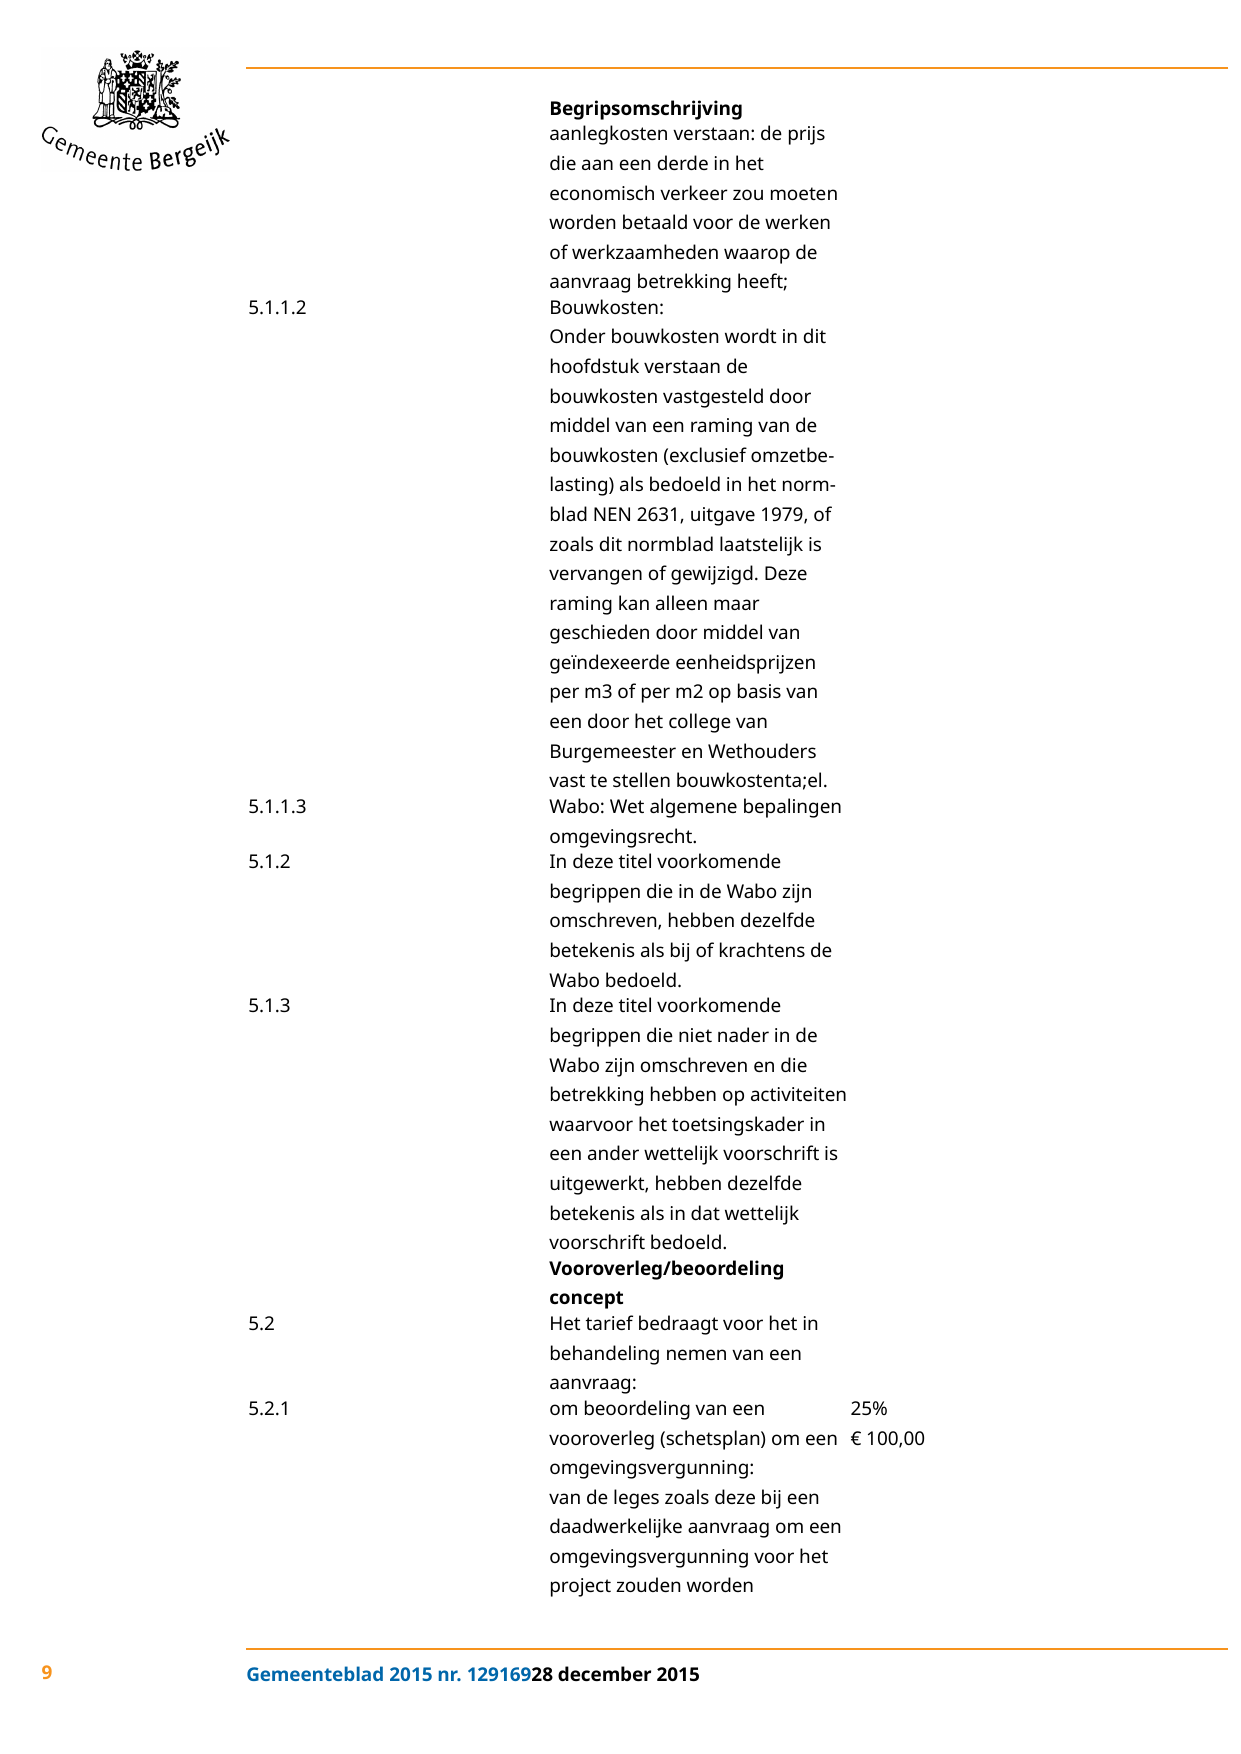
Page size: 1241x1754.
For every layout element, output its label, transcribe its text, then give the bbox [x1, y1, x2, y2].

table_cell 25% € 100,00 [850, 1395, 1152, 1598]
table_cell om beoordeling van een vooroverleg (schetsplan) om een omgevingsvergunning: van de leges zoals deze bij een daadwerkelijke aanvraag om een omgevingsvergunning voor het project zouden worden [549, 1395, 850, 1598]
table_cell [850, 294, 1152, 793]
table_cell In deze titel voorkomende begrippen die niet nader in de Wabo zijn omschreven en die betrekking hebben op activiteiten waarvoor het toetsingskader in een ander wettelijk voorschrift is uitgewerkt, hebben dezelfde betekenis als in dat wettelijk voorschrift bedoeld. [549, 993, 850, 1255]
table_cell Wabo: Wet algemene bepalingen omgevingsrecht. [549, 793, 850, 848]
table_cell 5.1.1.2 [248, 294, 549, 793]
table_cell 5.2 [248, 1310, 549, 1395]
table_cell aanlegkosten verstaan: de prijs die aan een derde in het economisch verkeer zou moeten worden betaald voor de werken of werkzaamheden waarop de aanvraag betrekking heeft; [549, 121, 850, 294]
table_cell [248, 121, 549, 294]
table_cell 5.2.1 [248, 1395, 549, 1598]
table_cell Bouwkosten: Onder bouw­kosten wordt in dit hoofdstuk ver­staan de bouwkosten vastgesteld door middel van een raming van de bouw­kosten (ex­clu­sief omzetbe­lasting) als be­doeld in het norm­blad NEN 2631, uitgave 1979, of zoals dit norm­blad laat­stelijk is vervan­gen of gewijzigd. Deze raming kan alleen maar geschieden door middel van geïndexeerde eenheidsprijzen per m3 of per m2 op basis van een door het college van Burgemeester en Wethouders vast te stellen bouwkostenta;el. [549, 294, 850, 793]
table_cell [850, 793, 1152, 848]
table_cell Vooroverleg/beoordeling concept [549, 1255, 850, 1310]
table_header Begripsomschrijving [549, 95, 850, 121]
table_cell [850, 121, 1152, 294]
table_cell 5.1.3 [248, 993, 549, 1255]
table_cell 5.1.2 [248, 849, 549, 993]
table_cell In deze titel voorkomende begrippen die in de Wabo zijn omschreven, hebben dezelfde betekenis als bij of krachtens de Wabo bedoeld. [549, 849, 850, 993]
table_cell [850, 849, 1152, 993]
table_cell [850, 1310, 1152, 1395]
table_header [248, 95, 549, 121]
table_cell [850, 993, 1152, 1255]
table_cell 5.1.1.3 [248, 793, 549, 848]
table_header [850, 95, 1152, 121]
picture [41, 47, 231, 172]
table_cell [850, 1255, 1152, 1310]
table_cell [248, 1255, 549, 1310]
table_cell Het tarief bedraagt voor het in behandeling nemen van een aanvraag: [549, 1310, 850, 1395]
